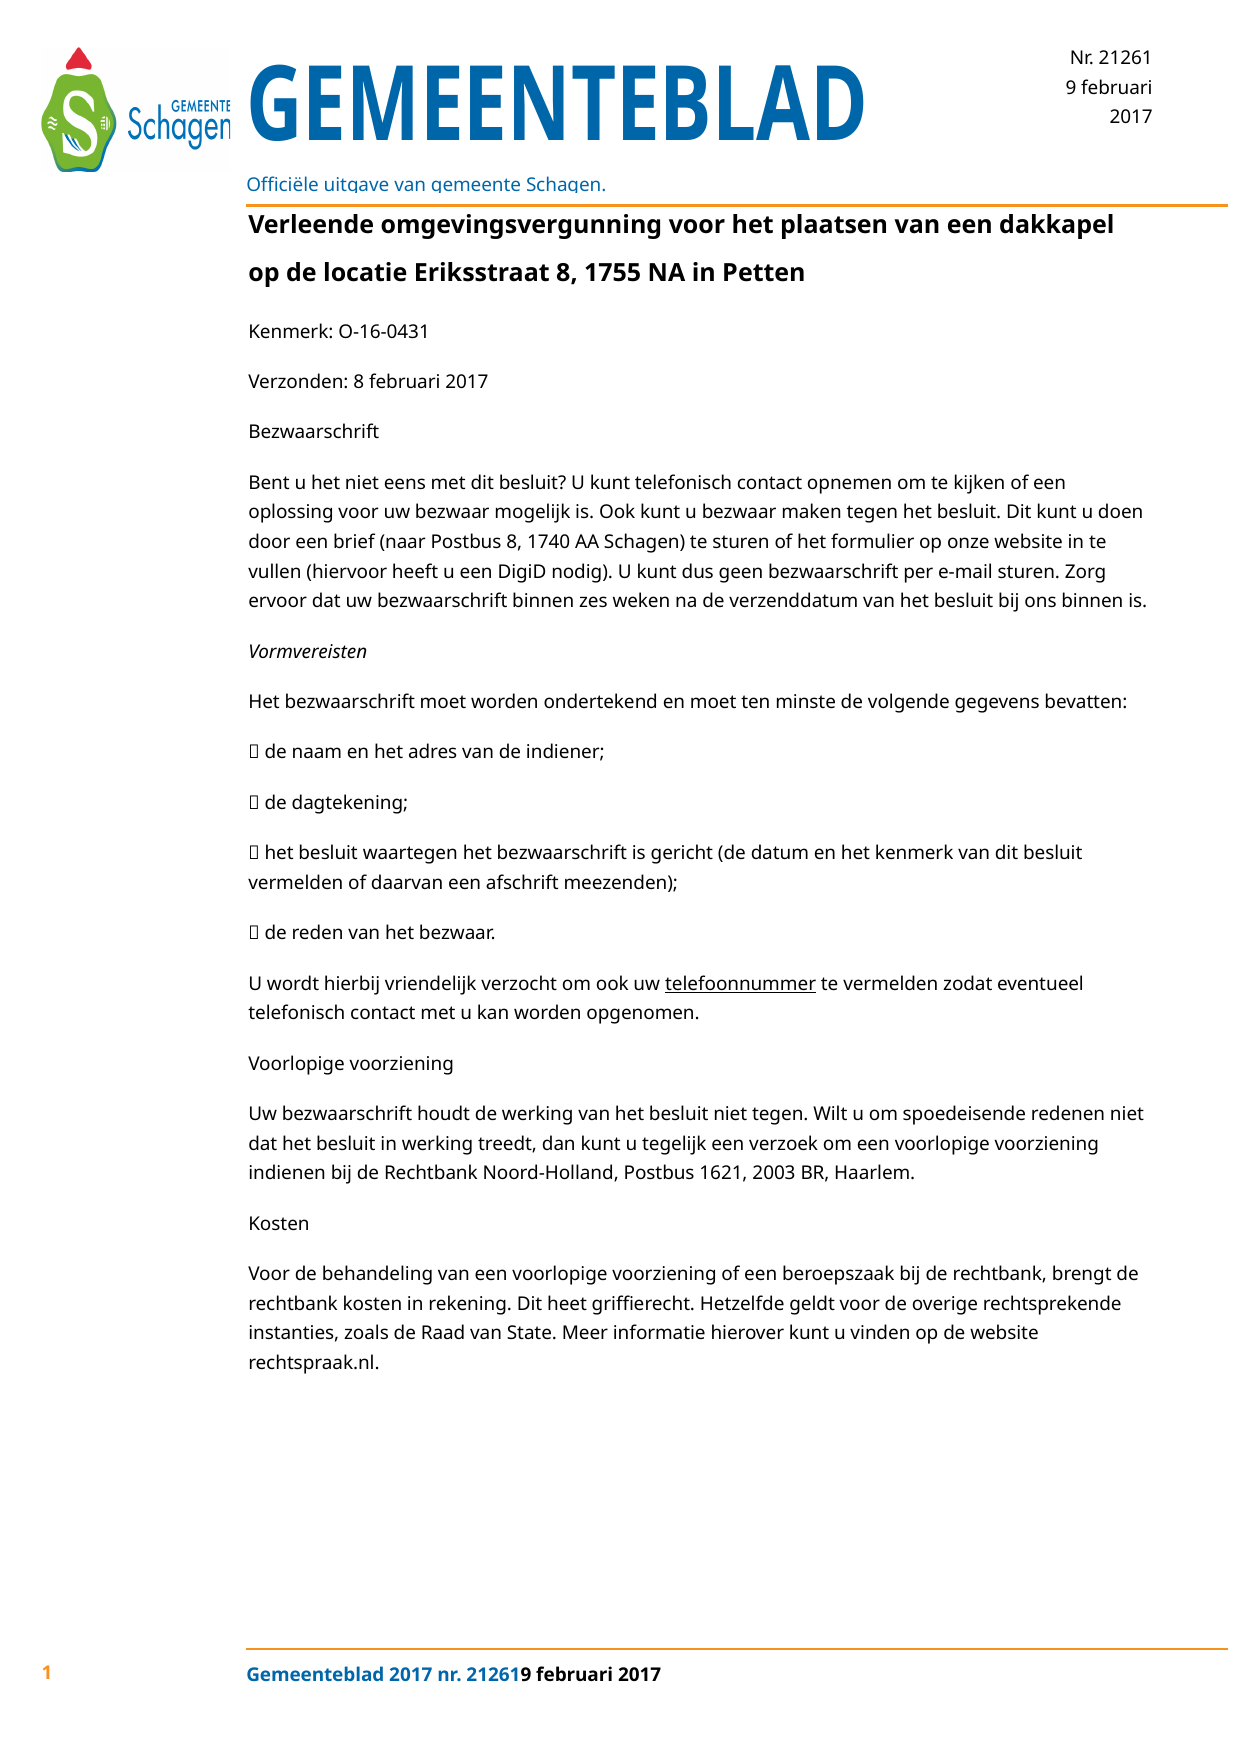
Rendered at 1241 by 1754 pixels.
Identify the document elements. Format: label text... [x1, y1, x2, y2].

text  de dagtekening; [248, 789, 1152, 815]
text Kosten [248, 1210, 1152, 1236]
text U wordt hierbij vriendelijk verzocht om ook uw telefoonnummer te vermelden zodat eventueel telefonisch contact met u kan worden opgenomen. [248, 970, 1152, 1025]
text Verleende omgevingsvergunning voor het plaatsen van een dakkapel op de locatie Eriksstraat 8, 1755 NA in Petten [248, 207, 1152, 288]
text Het bezwaarschrift moet worden ondertekend en moet ten minste de volgende gegevens bevatten: [248, 688, 1152, 714]
text  de reden van het bezwaar. [248, 919, 1152, 945]
picture [41, 47, 231, 172]
text Voorlopige voorziening [248, 1050, 1152, 1076]
text Voor de behandeling van een voorlopige voorziening of een beroepszaak bij de rechtbank, brengt de rechtbank kosten in rekening. Dit heet griffierecht. Hetzelfde geldt voor de overige rechtsprekende instanties, zoals de Raad van State. Meer informatie hierover kunt u vinden op de website rechtspraak.nl. [248, 1260, 1152, 1375]
text Verzonden: 8 februari 2017 [248, 368, 1152, 394]
text Vormvereisten [248, 638, 1152, 664]
text  de naam en het adres van de indiener; [248, 739, 1152, 764]
text Bent u het niet eens met dit besluit? U kunt telefonisch contact opnemen om te kijken of een oplossing voor uw bezwaar mogelijk is. Ook kunt u bezwaar maken tegen het besluit. Dit kunt u doen door een brief (naar Postbus 8, 1740 AA Schagen) te sturen of het formulier op onze website in te vullen (hiervoor heeft u een DigiD nodig). U kunt dus geen bezwaarschrift per e-mail sturen. Zorg ervoor dat uw bezwaarschrift binnen zes weken na de verzenddatum van het besluit bij ons binnen is. [248, 469, 1152, 613]
text Uw bezwaarschrift houdt de werking van het besluit niet tegen. Wilt u om spoedeisende redenen niet dat het besluit in werking treedt, dan kunt u tegelijk een verzoek om een voorlopige voorziening indienen bij de Rechtbank Noord-Holland, Postbus 1621, 2003 BR, Haarlem. [248, 1100, 1152, 1185]
text Bezwaarschrift [248, 419, 1152, 444]
text  het besluit waartegen het bezwaarschrift is gericht (de datum en het kenmerk van dit besluit vermelden of daarvan een afschrift meezenden); [248, 839, 1152, 895]
text Kenmerk: O-16-0431 [248, 318, 1152, 344]
